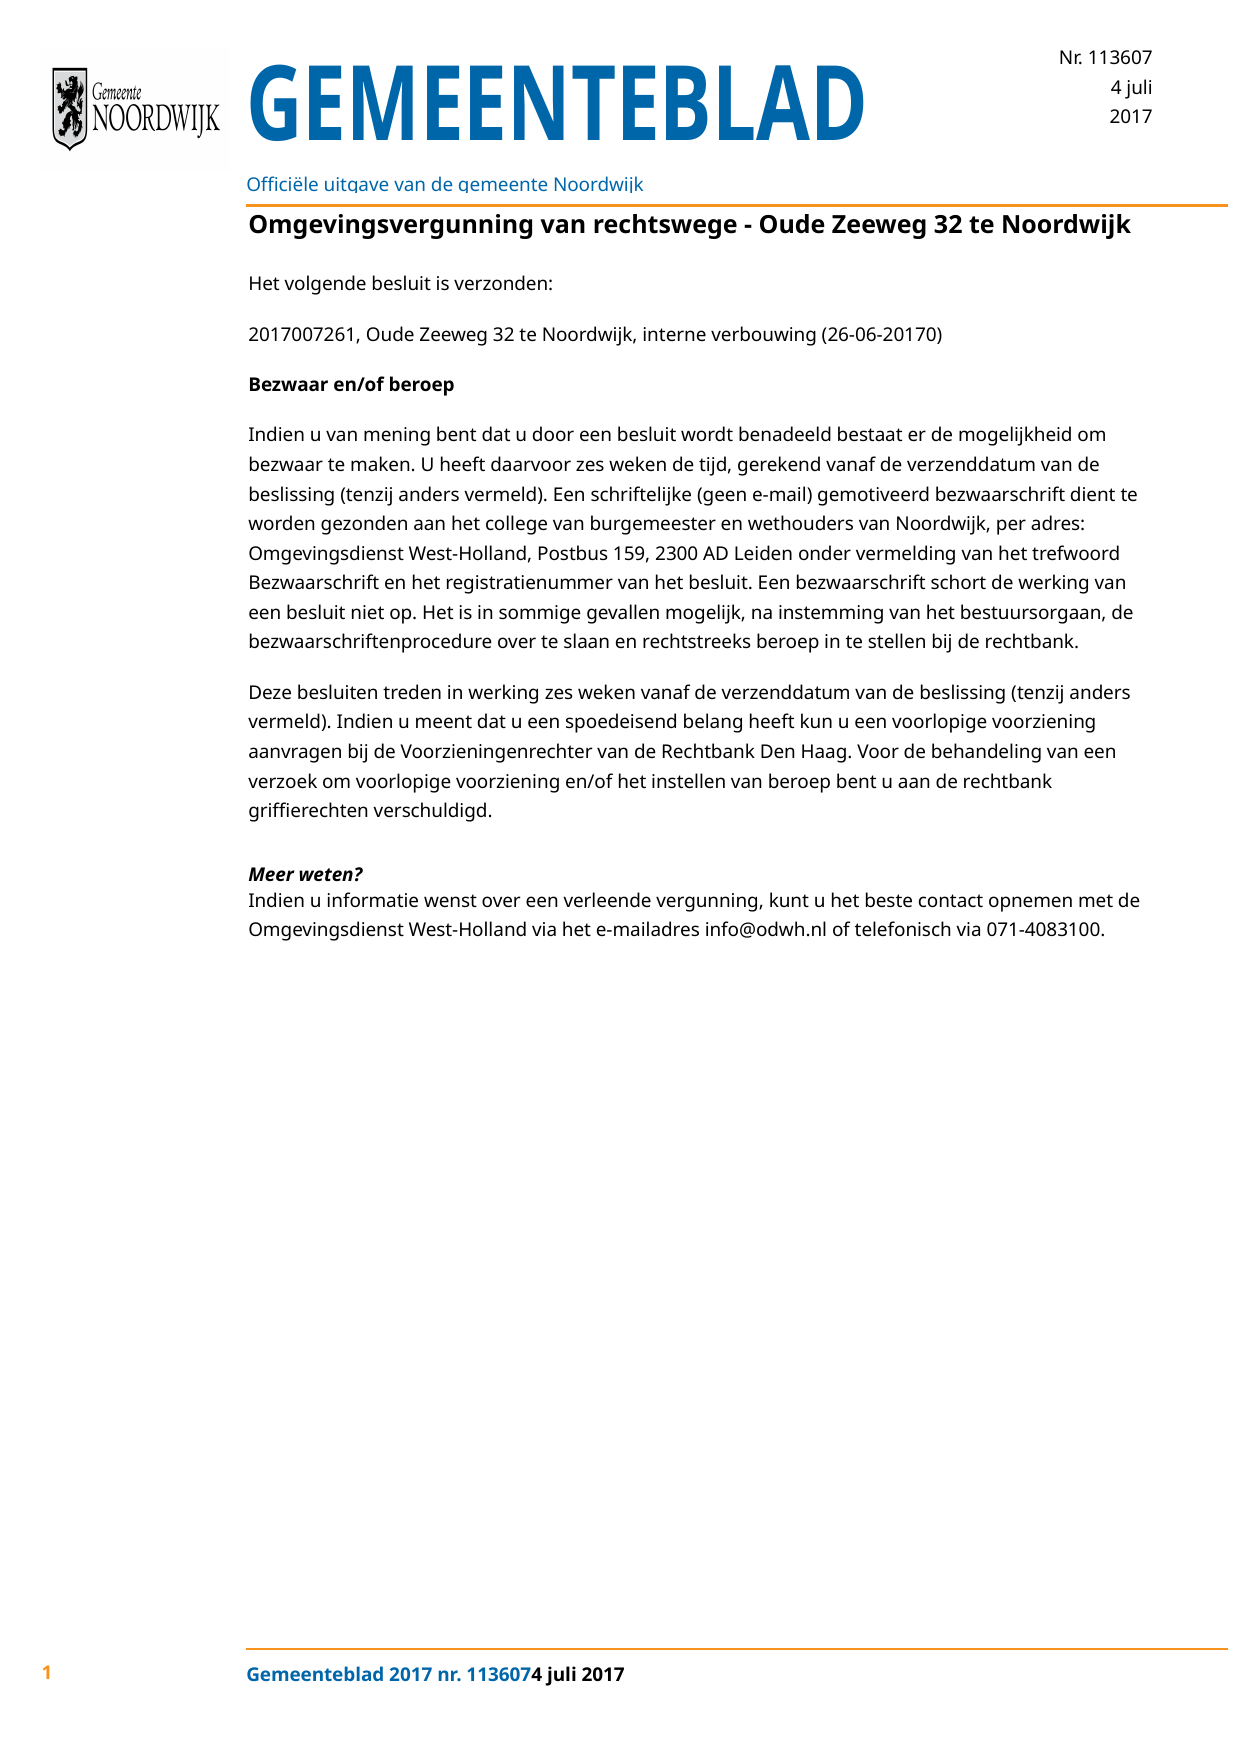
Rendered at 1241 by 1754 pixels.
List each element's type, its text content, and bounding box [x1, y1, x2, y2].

text Deze besluiten treden in werking zes weken vanaf de verzenddatum van de beslissing (tenzij anders vermeld). Indien u meent dat u een spoedeisend belang heeft kun u een voorlopige voorziening aanvragen bij de Voorzieningenrechter van de Rechtbank Den Haag. Voor de behandeling van een verzoek om voorlopige voorziening en/of het instellen van beroep bent u aan de rechtbank griffierechten verschuldigd. [248, 679, 1152, 823]
text Omgevingsvergunning van rechtswege - Oude Zeeweg 32 te Noordwijk [248, 207, 1152, 241]
text Bezwaar en/of beroep [248, 371, 1152, 397]
picture [41, 47, 231, 172]
text Het volgende besluit is verzonden: [248, 270, 1152, 296]
text Indien u informatie wenst over een verleende vergunning, kunt u het beste contact opnemen met de Omgevingsdienst West-Holland via het e-mailadres info@odwh.nl of telefonisch via 071-4083100. [248, 887, 1152, 942]
text Indien u van mening bent dat u door een besluit wordt benadeeld bestaat er de mogelijkheid om bezwaar te maken. U heeft daarvoor zes weken de tijd, gerekend vanaf de verzenddatum van de beslissing (tenzij anders vermeld). Een schriftelijke (geen e-mail) gemotiveerd bezwaarschrift dient te worden gezonden aan het college van burgemeester en wethouders van Noordwijk, per adres: Omgevingsdienst West-Holland, Postbus 159, 2300 AD Leiden onder vermelding van het trefwoord Bezwaarschrift en het registratienummer van het besluit. Een bezwaarschrift schort de werking van een besluit niet op. Het is in sommige gevallen mogelijk, na instemming van het bestuursorgaan, de bezwaarschriftenprocedure over te slaan en rechtstreeks beroep in te stellen bij de rechtbank. [248, 422, 1152, 654]
text 2017007261, Oude Zeeweg 32 te Noordwijk, interne verbouwing (26-06-20170) [248, 321, 1152, 346]
text Meer weten? [248, 861, 1152, 887]
